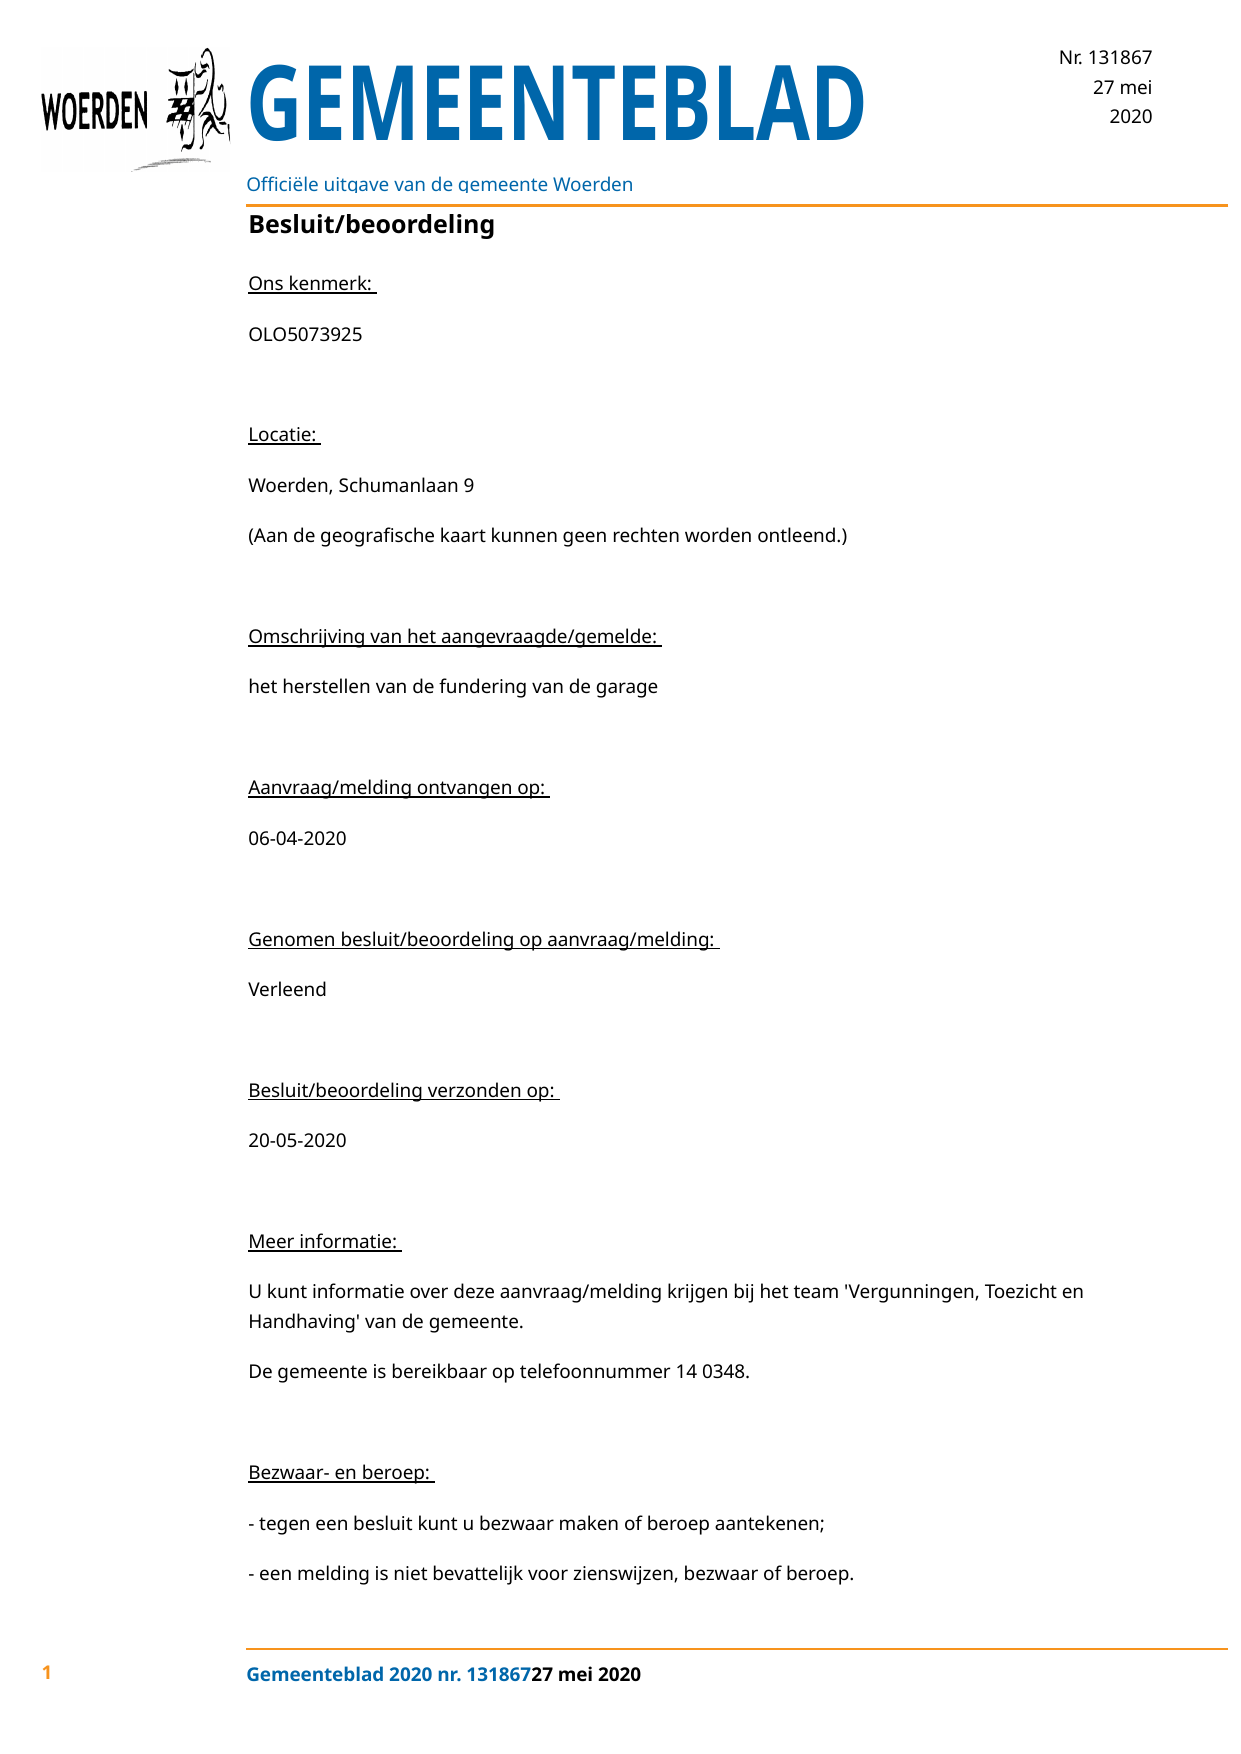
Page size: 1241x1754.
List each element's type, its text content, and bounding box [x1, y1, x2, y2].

text Woerden, Schumanlaan 9 [248, 472, 1152, 498]
text Ons kenmerk: [248, 270, 1152, 296]
text Bezwaar- en beroep: [248, 1459, 1152, 1485]
picture [41, 47, 231, 172]
text Meer informatie: [248, 1228, 1152, 1254]
text - een melding is niet bevattelijk voor zienswijzen, bezwaar of beroep. [248, 1560, 1152, 1586]
text 06-04-2020 [248, 825, 1152, 851]
text - tegen een besluit kunt u bezwaar maken of beroep aantekenen; [248, 1510, 1152, 1536]
text Aanvraag/melding ontvangen op: [248, 774, 1152, 800]
text (Aan de geografische kaart kunnen geen rechten worden ontleend.) [248, 522, 1152, 548]
text Besluit/beoordeling verzonden op: [248, 1077, 1152, 1103]
text Besluit/beoordeling [248, 207, 1152, 241]
text U kunt informatie over deze aanvraag/melding krijgen bij het team 'Vergunningen, Toezicht en Handhaving' van de gemeente. [248, 1279, 1152, 1334]
text het herstellen van de fundering van de garage [248, 674, 1152, 699]
text Verleend [248, 976, 1152, 1002]
text Omschrijving van het aangevraagde/gemelde: [248, 623, 1152, 649]
text De gemeente is bereikbaar op telefoonnummer 14 0348. [248, 1359, 1152, 1384]
text OLO5073925 [248, 321, 1152, 346]
text 20-05-2020 [248, 1127, 1152, 1153]
text Locatie: [248, 422, 1152, 447]
text Genomen besluit/beoordeling op aanvraag/melding: [248, 926, 1152, 951]
